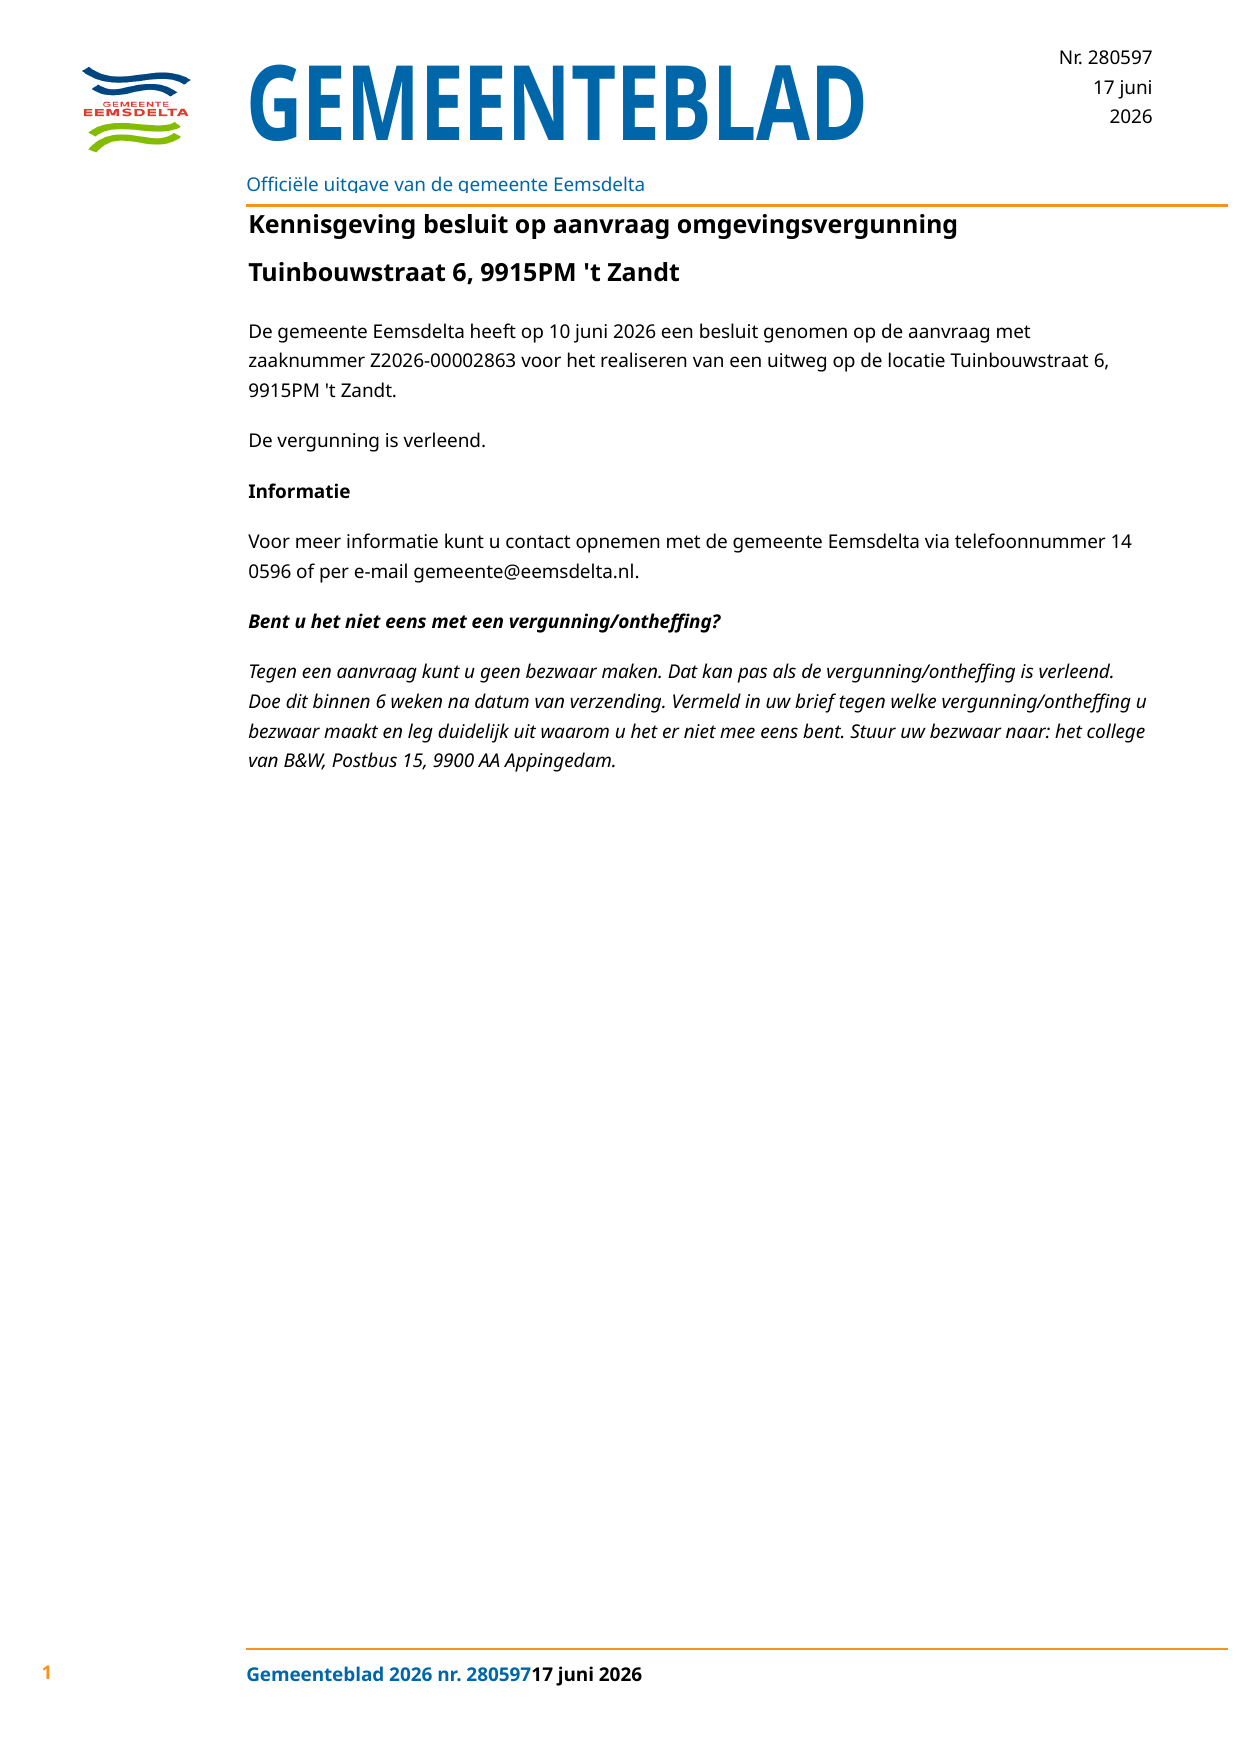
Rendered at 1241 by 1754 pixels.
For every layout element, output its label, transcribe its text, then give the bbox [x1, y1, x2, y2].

text Bent u het niet eens met een vergunning/ontheffing? [248, 608, 1152, 634]
text Informatie [248, 478, 1152, 504]
text Kennisgeving besluit op aanvraag omgevingsvergunning Tuinbouwstraat 6, 9915PM 't Zandt [248, 207, 1152, 288]
text De gemeente Eemsdelta heeft op 10 juni 2026 een besluit genomen op de aanvraag met zaaknummer Z2026-00002863 voor het realiseren van een uitweg op de locatie Tuinbouwstraat 6, 9915PM 't Zandt. [248, 318, 1152, 403]
picture [41, 47, 231, 172]
text Voor meer informatie kunt u contact opnemen met de gemeente Eemsdelta via telefoonnummer 14 0596 of per e-mail gemeente@eemsdelta.nl. [248, 528, 1152, 584]
text Tegen een aanvraag kunt u geen bezwaar maken. Dat kan pas als de vergunning/ontheffing is verleend. Doe dit binnen 6 weken na datum van verzending. Vermeld in uw brief tegen welke vergunning/ontheffing u bezwaar maakt en leg duidelijk uit waarom u het er niet mee eens bent. Stuur uw bezwaar naar: het college van B&W, Postbus 15, 9900 AA Appingedam. [248, 659, 1152, 773]
text De vergunning is verleend. [248, 427, 1152, 453]
